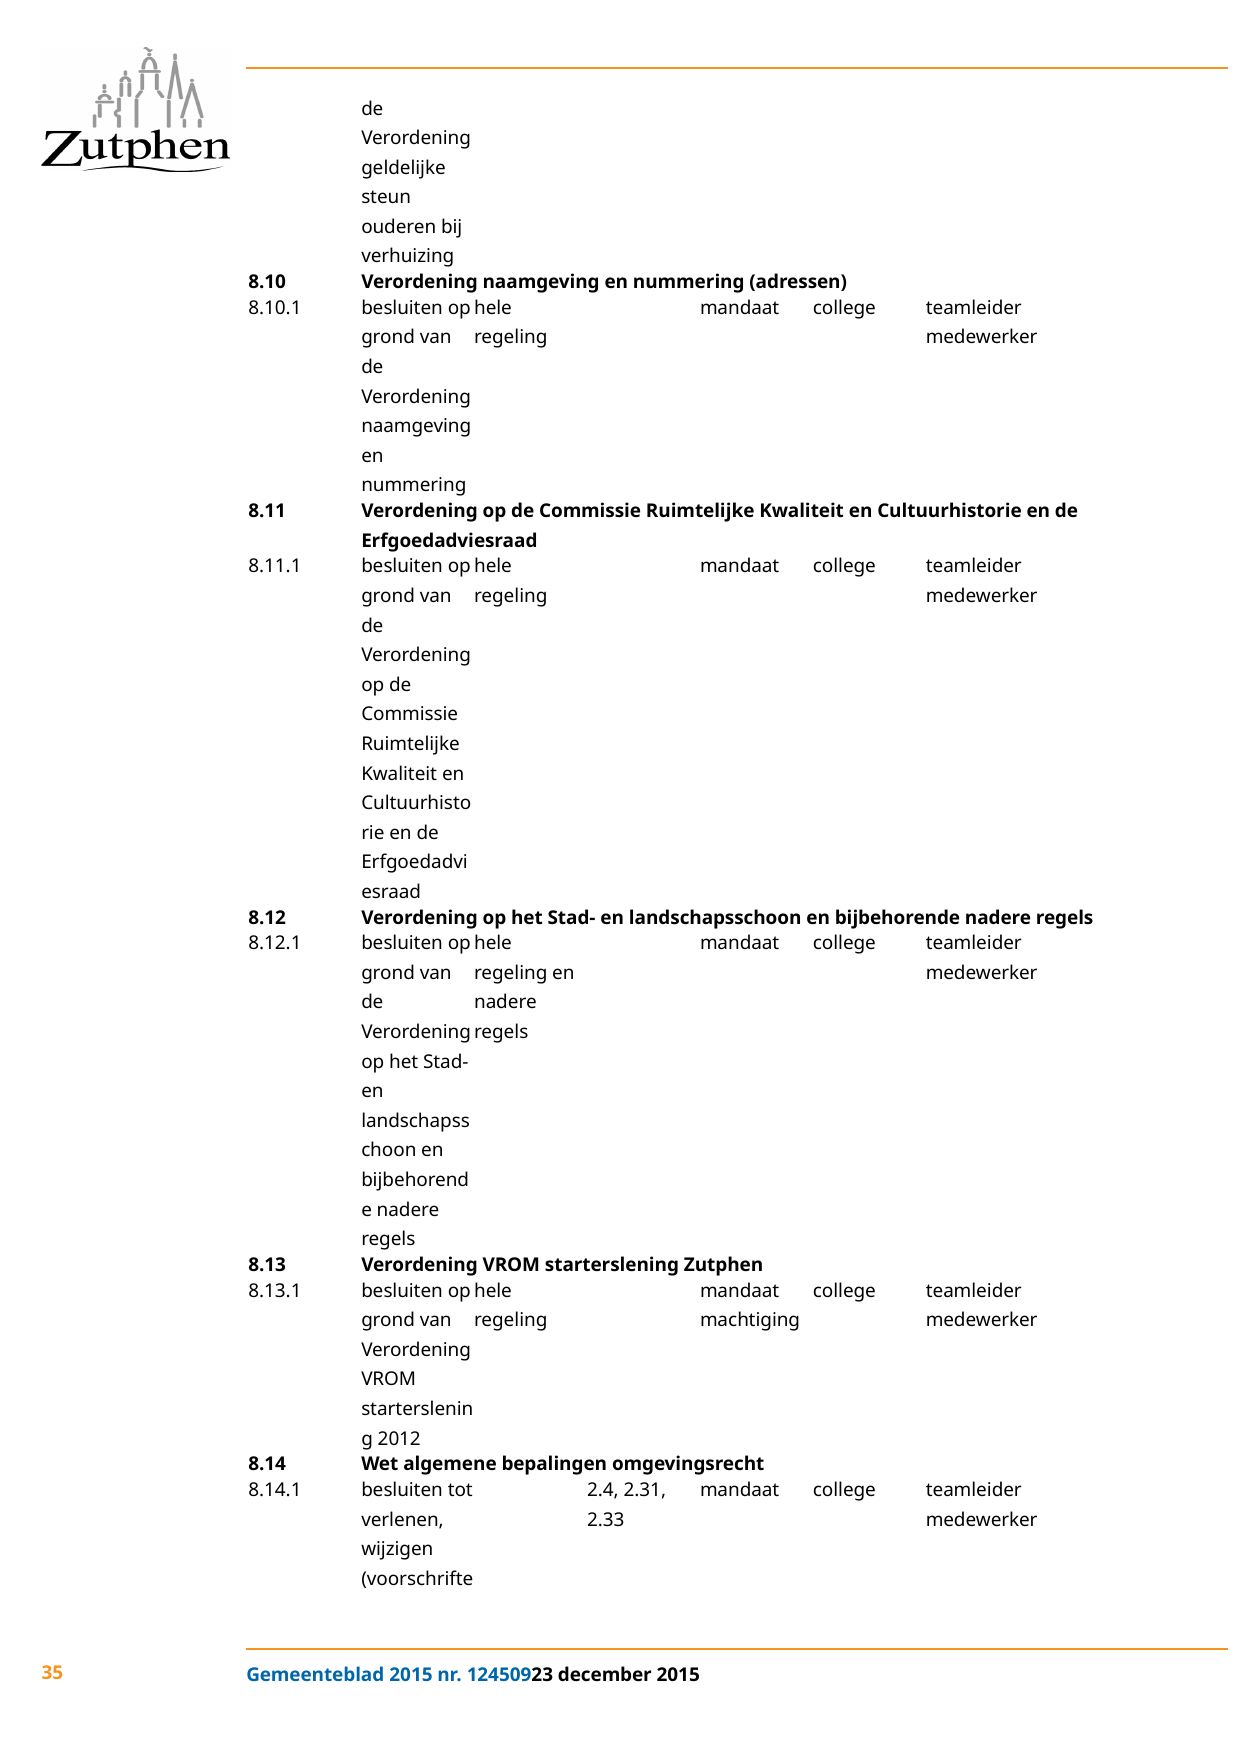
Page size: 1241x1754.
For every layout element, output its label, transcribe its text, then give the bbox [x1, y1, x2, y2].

table_cell teamleider medewerker [926, 553, 1038, 904]
table_cell mandaat [700, 553, 813, 904]
table_cell 8.13.1 [248, 1277, 361, 1451]
table_cell 8.10 [248, 269, 361, 294]
table_cell [1039, 1277, 1152, 1451]
table_cell de Verordening geldelijke steun ouderen bij verhuizing [361, 95, 474, 268]
table_cell Verordening VROM starterslening Zutphen [361, 1251, 1152, 1277]
table_cell Verordening op het Stad- en landschapsschoon en bijbehorende nadere regels [361, 904, 1152, 929]
table_cell 2.4, 2.31, 2.33 [587, 1476, 700, 1591]
table_cell hele regeling [474, 1277, 587, 1451]
table_cell [248, 95, 361, 268]
table_cell 8.11 [248, 498, 361, 553]
table_cell [1039, 95, 1152, 268]
table_cell teamleider medewerker [926, 1476, 1038, 1591]
table_cell Wet algemene bepalingen omgevingsrecht [361, 1451, 1152, 1476]
table_cell 8.12 [248, 904, 361, 929]
table_cell mandaat [700, 930, 813, 1251]
table_cell [1039, 930, 1152, 1251]
table_cell teamleider medewerker [926, 1277, 1038, 1451]
picture [41, 47, 231, 172]
table_cell besluiten op grond van de Verordening op het Stad- en landschapsschoon en bijbehorende nadere regels [361, 930, 474, 1251]
table_cell mandaat [700, 294, 813, 497]
table_cell hele regeling [474, 294, 587, 497]
table_cell teamleider medewerker [926, 294, 1038, 497]
table_cell college [813, 930, 926, 1251]
table_cell besluiten tot verlenen, wijzigen (voorschrifte [361, 1476, 474, 1591]
table_cell [813, 95, 926, 268]
table_cell [587, 1277, 700, 1451]
table_cell [474, 1476, 587, 1591]
table_cell [700, 95, 813, 268]
table_cell [926, 95, 1038, 268]
table_cell mandaat [700, 1476, 813, 1591]
table_cell besluiten op grond van Verordening VROM starterslening 2012 [361, 1277, 474, 1451]
table_cell [1039, 294, 1152, 497]
table_cell Verordening op de Commissie Ruimtelijke Kwaliteit en Cultuurhistorie en de Erfgoedadviesraad [361, 498, 1152, 553]
table_cell [1039, 553, 1152, 904]
table_cell 8.10.1 [248, 294, 361, 497]
table_cell besluiten op grond van de Verordening op de Commissie Ruimtelijke Kwaliteit en Cultuurhistorie en de Erfgoedadviesraad [361, 553, 474, 904]
table_cell 8.14.1 [248, 1476, 361, 1591]
table_cell besluiten op grond van de Verordening naamgeving en nummering [361, 294, 474, 497]
table_cell college [813, 553, 926, 904]
table_cell hele regeling [474, 553, 587, 904]
table_cell [587, 294, 700, 497]
table_cell 8.13 [248, 1251, 361, 1277]
table_cell college [813, 1277, 926, 1451]
table_cell [1039, 1476, 1152, 1591]
table_cell mandaat machtiging [700, 1277, 813, 1451]
table_cell [474, 95, 587, 268]
table_cell Verordening naamgeving en nummering (adressen) [361, 269, 1152, 294]
table_cell teamleider medewerker [926, 930, 1038, 1251]
table_cell college [813, 294, 926, 497]
table_cell [587, 553, 700, 904]
table_cell hele regeling en nadere regels [474, 930, 587, 1251]
table_cell 8.11.1 [248, 553, 361, 904]
table_cell 8.12.1 [248, 930, 361, 1251]
table_cell college [813, 1476, 926, 1591]
table_cell 8.14 [248, 1451, 361, 1476]
table_cell [587, 95, 700, 268]
table_cell [587, 930, 700, 1251]
